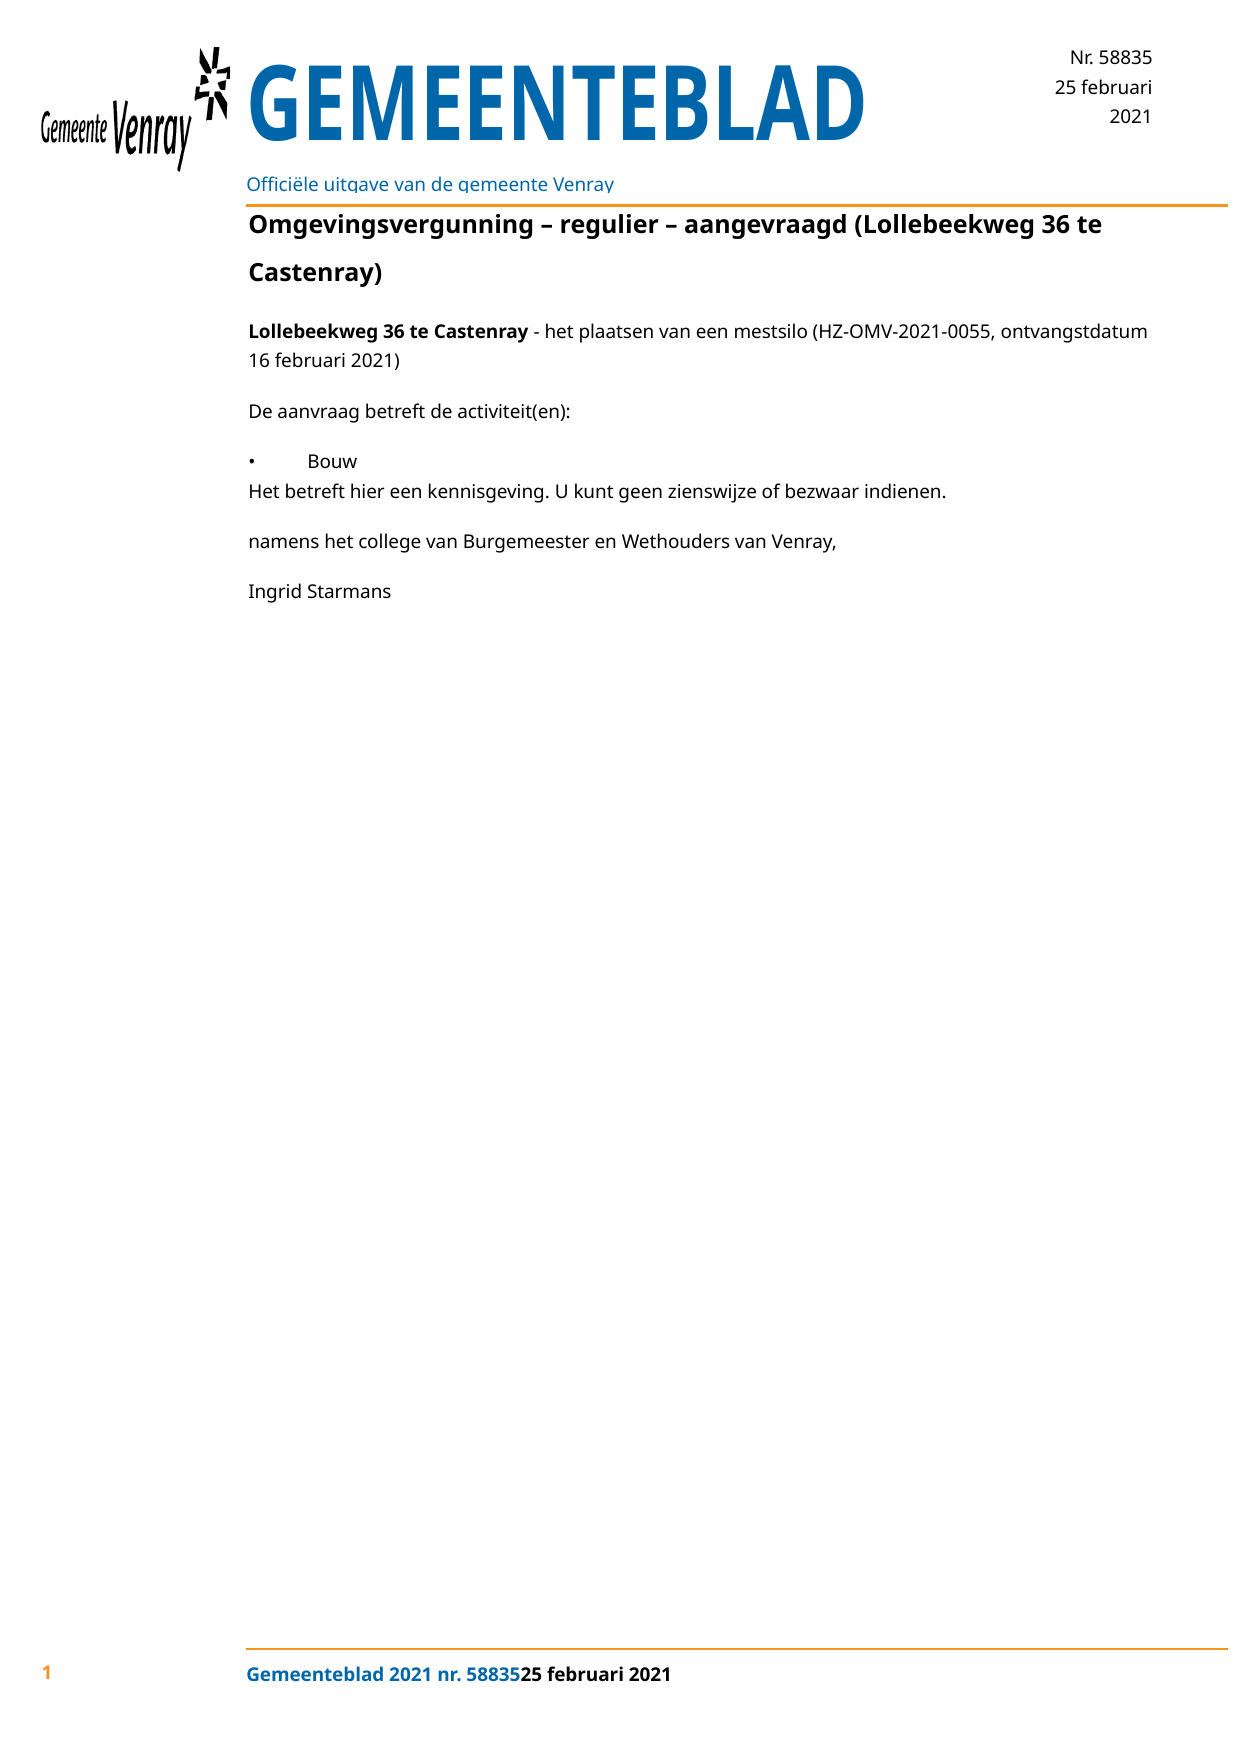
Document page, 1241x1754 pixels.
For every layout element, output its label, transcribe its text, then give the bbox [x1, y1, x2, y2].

text Omgevingsvergunning – regulier – aangevraagd (Lollebeekweg 36 te Castenray) [248, 207, 1152, 288]
text Lollebeekweg 36 te Castenray - het plaatsen van een mestsilo (HZ-OMV-2021-0055, ontvangstdatum 16 februari 2021) [248, 318, 1152, 373]
text Het betreft hier een kennisgeving. U kunt geen zienswijze of bezwaar indienen. [248, 478, 1152, 504]
text De aanvraag betreft de activiteit(en): [248, 398, 1152, 424]
text Ingrid Starmans [248, 579, 1152, 604]
text namens het college van Burgemeester en Wethouders van Venray, [248, 528, 1152, 554]
picture [41, 47, 231, 172]
list Bouw [248, 448, 1152, 474]
